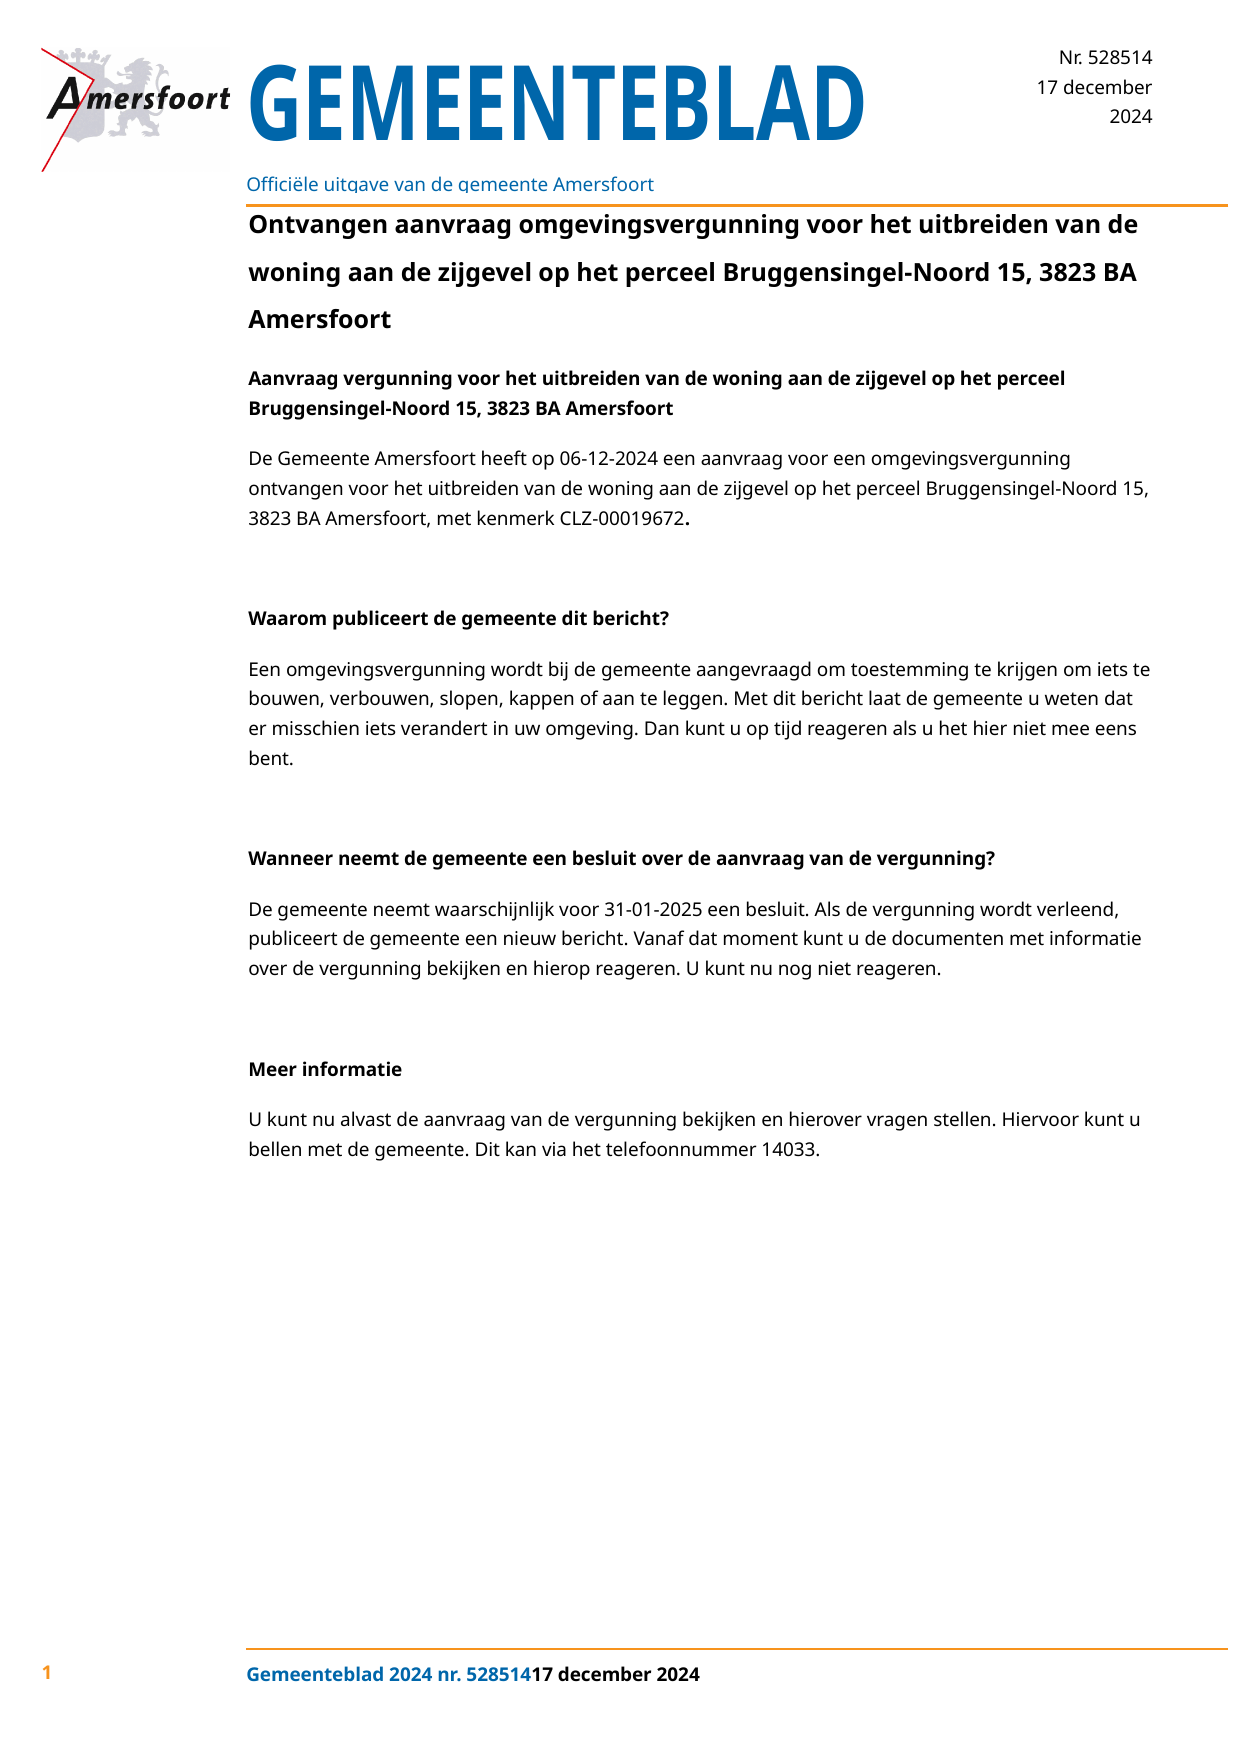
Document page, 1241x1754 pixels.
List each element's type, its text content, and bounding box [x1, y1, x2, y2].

text De Gemeente Amersfoort heeft op 06-12-2024 een aanvraag voor een omgevingsvergunning ontvangen voor het uitbreiden van de woning aan de zijgevel op het perceel Bruggensingel-Noord 15, 3823 BA Amersfoort, met kenmerk CLZ-00019672. [248, 446, 1152, 530]
text Meer informatie [248, 1056, 1152, 1082]
picture [41, 47, 231, 172]
text Een omgevingsvergunning wordt bij de gemeente aangevraagd om toestemming te krijgen om iets te bouwen, verbouwen, slopen, kappen of aan te leggen. Met dit bericht laat de gemeente u weten dat er misschien iets verandert in uw omgeving. Dan kunt u op tijd reageren als u het hier niet mee eens bent. [248, 656, 1152, 770]
text Wanneer neemt de gemeente een besluit over de aanvraag van de vergunning? [248, 846, 1152, 871]
text U kunt nu alvast de aanvraag van de vergunning bekijken en hierover vragen stellen. Hiervoor kunt u bellen met de gemeente. Dit kan via het telefoonnummer 14033. [248, 1106, 1152, 1162]
text De gemeente neemt waarschijnlijk voor 31-01-2025 een besluit. Als de vergunning wordt verleend, publiceert de gemeente een nieuw bericht. Vanaf dat moment kunt u de documenten met informatie over de vergunning bekijken en hierop reageren. U kunt nu nog niet reageren. [248, 896, 1152, 981]
text Ontvangen aanvraag omgevingsvergunning voor het uitbreiden van de woning aan de zijgevel op het perceel Bruggensingel-Noord 15, 3823 BA Amersfoort [248, 207, 1152, 336]
text Waarom publiceert de gemeente dit bericht? [248, 606, 1152, 631]
text Aanvraag vergunning voor het uitbreiden van de woning aan de zijgevel op het perceel Bruggensingel-Noord 15, 3823 BA Amersfoort [248, 366, 1152, 421]
